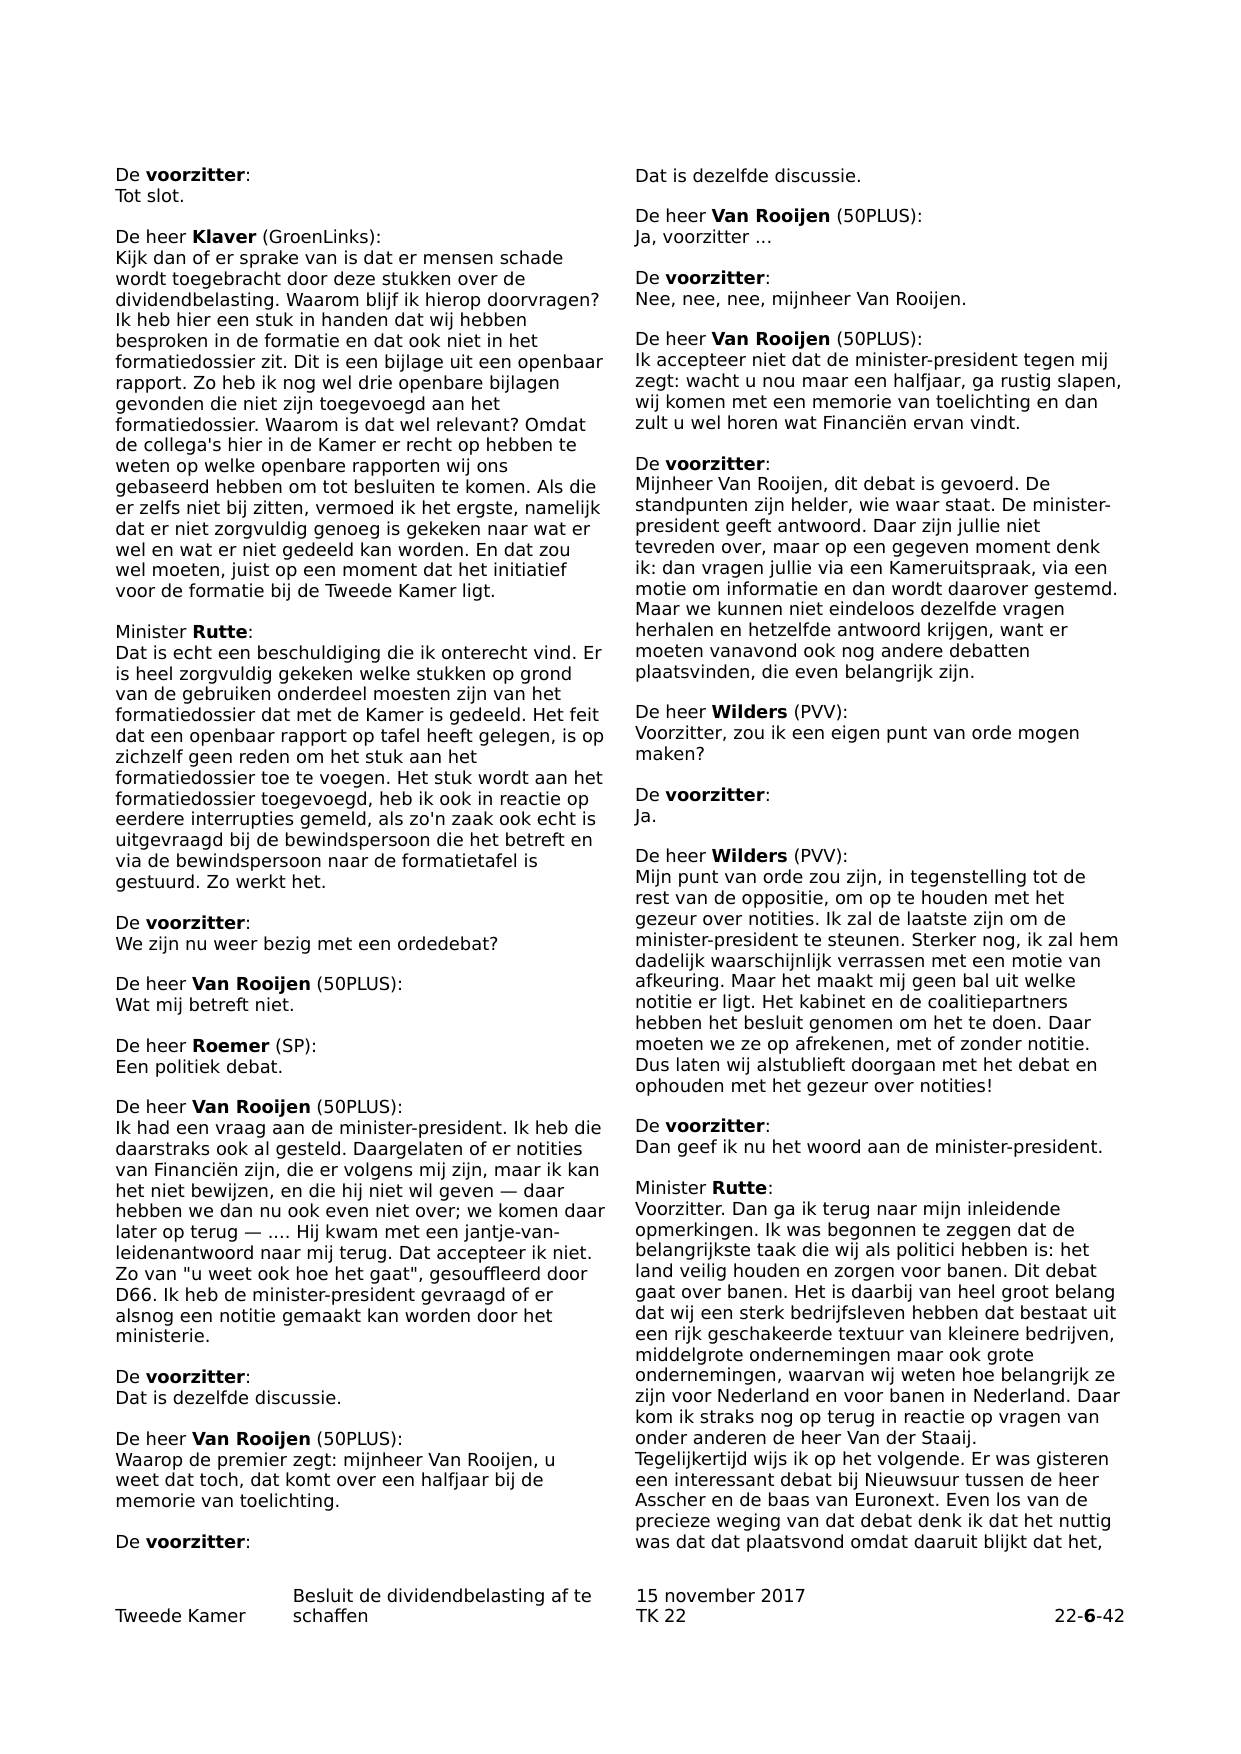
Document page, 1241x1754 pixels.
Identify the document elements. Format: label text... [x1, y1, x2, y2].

text De heer Wilders (PVV): [635, 846, 1125, 867]
text Dan geef ik nu het woord aan de minister-president. [635, 1137, 1125, 1158]
text De voorzitter: [115, 1532, 605, 1553]
text De heer Roemer (SP): [115, 1036, 605, 1056]
text De heer Van Rooijen (50PLUS): [115, 1429, 605, 1449]
text Kijk dan of er sprake van is dat er mensen schade wordt toegebracht door deze stukken over de dividendbelasting. Waarom blijf ik hierop doorvragen? Ik heb hier een stuk in handen dat wij hebben besproken in de formatie en dat ook niet in het formatiedossier zit. Dit is een bijlage uit een openbaar rapport. Zo heb ik nog wel drie openbare bijlagen gevonden die niet zijn toegevoegd aan het formatiedossier. Waarom is dat wel relevant? Omdat de collega's hier in de Kamer er recht op hebben te weten op welke openbare rapporten wij ons gebaseerd hebben om tot besluiten te komen. Als die er zelfs niet bij zitten, vermoed ik het ergste, namelijk dat er niet zorgvuldig genoeg is gekeken naar wat er wel en wat er niet gedeeld kan worden. En dat zou wel moeten, juist op een moment dat het initiatief voor de formatie bij de Tweede Kamer ligt. [115, 248, 605, 602]
text Minister Rutte: [115, 622, 605, 642]
text Tegelijkertijd wijs ik op het volgende. Er was gisteren een interessant debat bij Nieuwsuur tussen de heer Asscher en de baas van Euronext. Even los van de precieze weging van dat debat denk ik dat het nuttig was dat dat plaatsvond omdat daaruit blijkt dat het, [635, 1448, 1125, 1553]
text Dat is dezelfde discussie. [635, 165, 1125, 186]
text Ik had een vraag aan de minister-president. Ik heb die daarstraks ook al gesteld. Daargelaten of er notities van Financiën zijn, die er volgens mij zijn, maar ik kan het niet bewijzen, en die hij niet wil geven — daar hebben we dan nu ook even niet over; we komen daar later op terug — .... Hij kwam met een jantje-van-leidenantwoord naar mij terug. Dat accepteer ik niet. Zo van "u weet ook hoe het gaat", gesouffleerd door D66. Ik heb de minister-president gevraagd of er alsnog een notitie gemaakt kan worden door het ministerie. [115, 1118, 605, 1347]
text Mijn punt van orde zou zijn, in tegenstelling tot de rest van de oppositie, om op te houden met het gezeur over notities. Ik zal de laatste zijn om de minister-president te steunen. Sterker nog, ik zal hem dadelijk waarschijnlijk verrassen met een motie van afkeuring. Maar het maakt mij geen bal uit welke notitie er ligt. Het kabinet en de coalitiepartners hebben het besluit genomen om het te doen. Daar moeten we ze op afrekenen, met of zonder notitie. Dus laten wij alstublieft doorgaan met het debat en ophouden met het gezeur over notities! [635, 867, 1125, 1096]
text De heer Van Rooijen (50PLUS): [635, 329, 1125, 350]
text Wat mij betreft niet. [115, 995, 605, 1016]
text De voorzitter: [115, 165, 605, 186]
text De heer Wilders (PVV): [635, 702, 1125, 723]
text De voorzitter: [635, 1116, 1125, 1137]
text Ik accepteer niet dat de minister-president tegen mij zegt: wacht u nou maar een halfjaar, ga rustig slapen, wij komen met een memorie van toelichting en dan zult u wel horen wat Financiën ervan vindt. [635, 350, 1125, 433]
text Voorzitter. Dan ga ik terug naar mijn inleidende opmerkingen. Ik was begonnen te zeggen dat de belangrijkste taak die wij als politici hebben is: het land veilig houden en zorgen voor banen. Dit debat gaat over banen. Het is daarbij van heel groot belang dat wij een sterk bedrijfsleven hebben dat bestaat uit een rijk geschakeerde textuur van kleinere bedrijven, middelgrote ondernemingen maar ook grote ondernemingen, waarvan wij weten hoe belangrijk ze zijn voor Nederland en voor banen in Nederland. Daar kom ik straks nog op terug in reactie op vragen van onder anderen de heer Van der Staaij. [635, 1198, 1125, 1448]
text Minister Rutte: [635, 1178, 1125, 1198]
text De heer Van Rooijen (50PLUS): [115, 974, 605, 995]
text De heer Klaver (GroenLinks): [115, 227, 605, 248]
text De voorzitter: [115, 912, 605, 933]
text Dat is dezelfde discussie. [115, 1388, 605, 1409]
text We zijn nu weer bezig met een ordedebat? [115, 933, 605, 954]
text De heer Van Rooijen (50PLUS): [115, 1097, 605, 1118]
text Waarop de premier zegt: mijnheer Van Rooijen, u weet dat toch, dat komt over een halfjaar bij de memorie van toelichting. [115, 1449, 605, 1512]
text Ja. [635, 806, 1125, 826]
text De voorzitter: [635, 453, 1125, 474]
text Tot slot. [115, 186, 605, 207]
text Voorzitter, zou ik een eigen punt van orde mogen maken? [635, 723, 1125, 765]
text Mijnheer Van Rooijen, dit debat is gevoerd. De standpunten zijn helder, wie waar staat. De minister-president geeft antwoord. Daar zijn jullie niet tevreden over, maar op een gegeven moment denk ik: dan vragen jullie via een Kameruitspraak, via een motie om informatie en dan wordt daarover gestemd. Maar we kunnen niet eindeloos dezelfde vragen herhalen en hetzelfde antwoord krijgen, want er moeten vanavond ook nog andere debatten plaatsvinden, die even belangrijk zijn. [635, 474, 1125, 682]
text De voorzitter: [635, 268, 1125, 288]
text Nee, nee, nee, mijnheer Van Rooijen. [635, 288, 1125, 309]
text Ja, voorzitter ... [635, 227, 1125, 248]
text De voorzitter: [115, 1367, 605, 1388]
text De voorzitter: [635, 785, 1125, 806]
text Dat is echt een beschuldiging die ik onterecht vind. Er is heel zorgvuldig gekeken welke stukken op grond van de gebruiken onderdeel moesten zijn van het formatiedossier dat met de Kamer is gedeeld. Het feit dat een openbaar rapport op tafel heeft gelegen, is op zichzelf geen reden om het stuk aan het formatiedossier toe te voegen. Het stuk wordt aan het formatiedossier toegevoegd, heb ik ook in reactie op eerdere interrupties gemeld, als zo'n zaak ook echt is uitgevraagd bij de bewindspersoon die het betreft en via de bewindspersoon naar de formatietafel is gestuurd. Zo werkt het. [115, 642, 605, 892]
text Een politiek debat. [115, 1056, 605, 1077]
text De heer Van Rooijen (50PLUS): [635, 206, 1125, 227]
